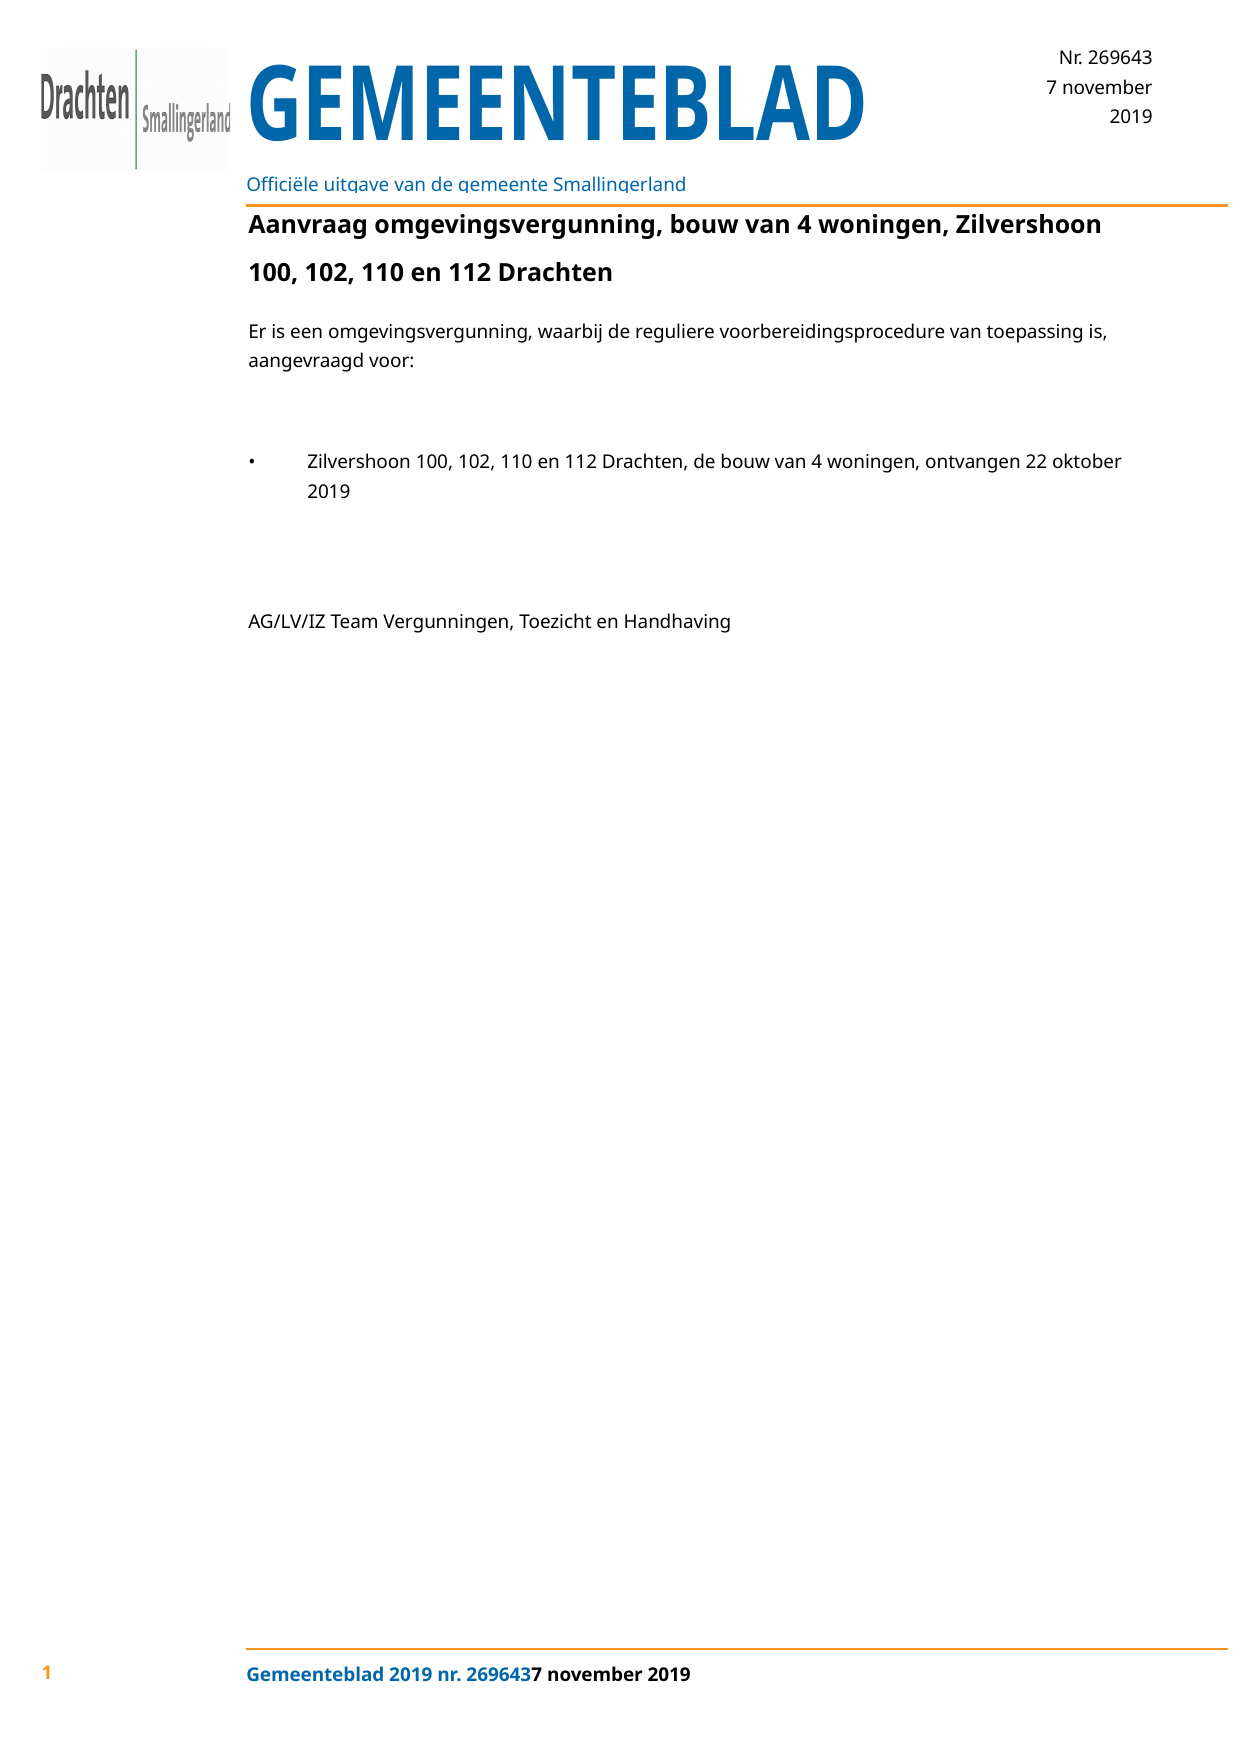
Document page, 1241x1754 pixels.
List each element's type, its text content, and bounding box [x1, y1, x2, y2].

text AG/LV/IZ Team Vergunningen, Toezicht en Handhaving [248, 608, 1152, 634]
list Zilvershoon 100, 102, 110 en 112 Drachten, de bouw van 4 woningen, ontvangen 22 oktober 2019 [248, 448, 1152, 504]
text Aanvraag omgevingsvergunning, bouw van 4 woningen, Zilvershoon 100, 102, 110 en 112 Drachten [248, 207, 1152, 288]
picture [41, 47, 231, 172]
text Er is een omgevingsvergunning, waarbij de reguliere voorbereidingsprocedure van toepassing is, aangevraagd voor: [248, 318, 1152, 373]
